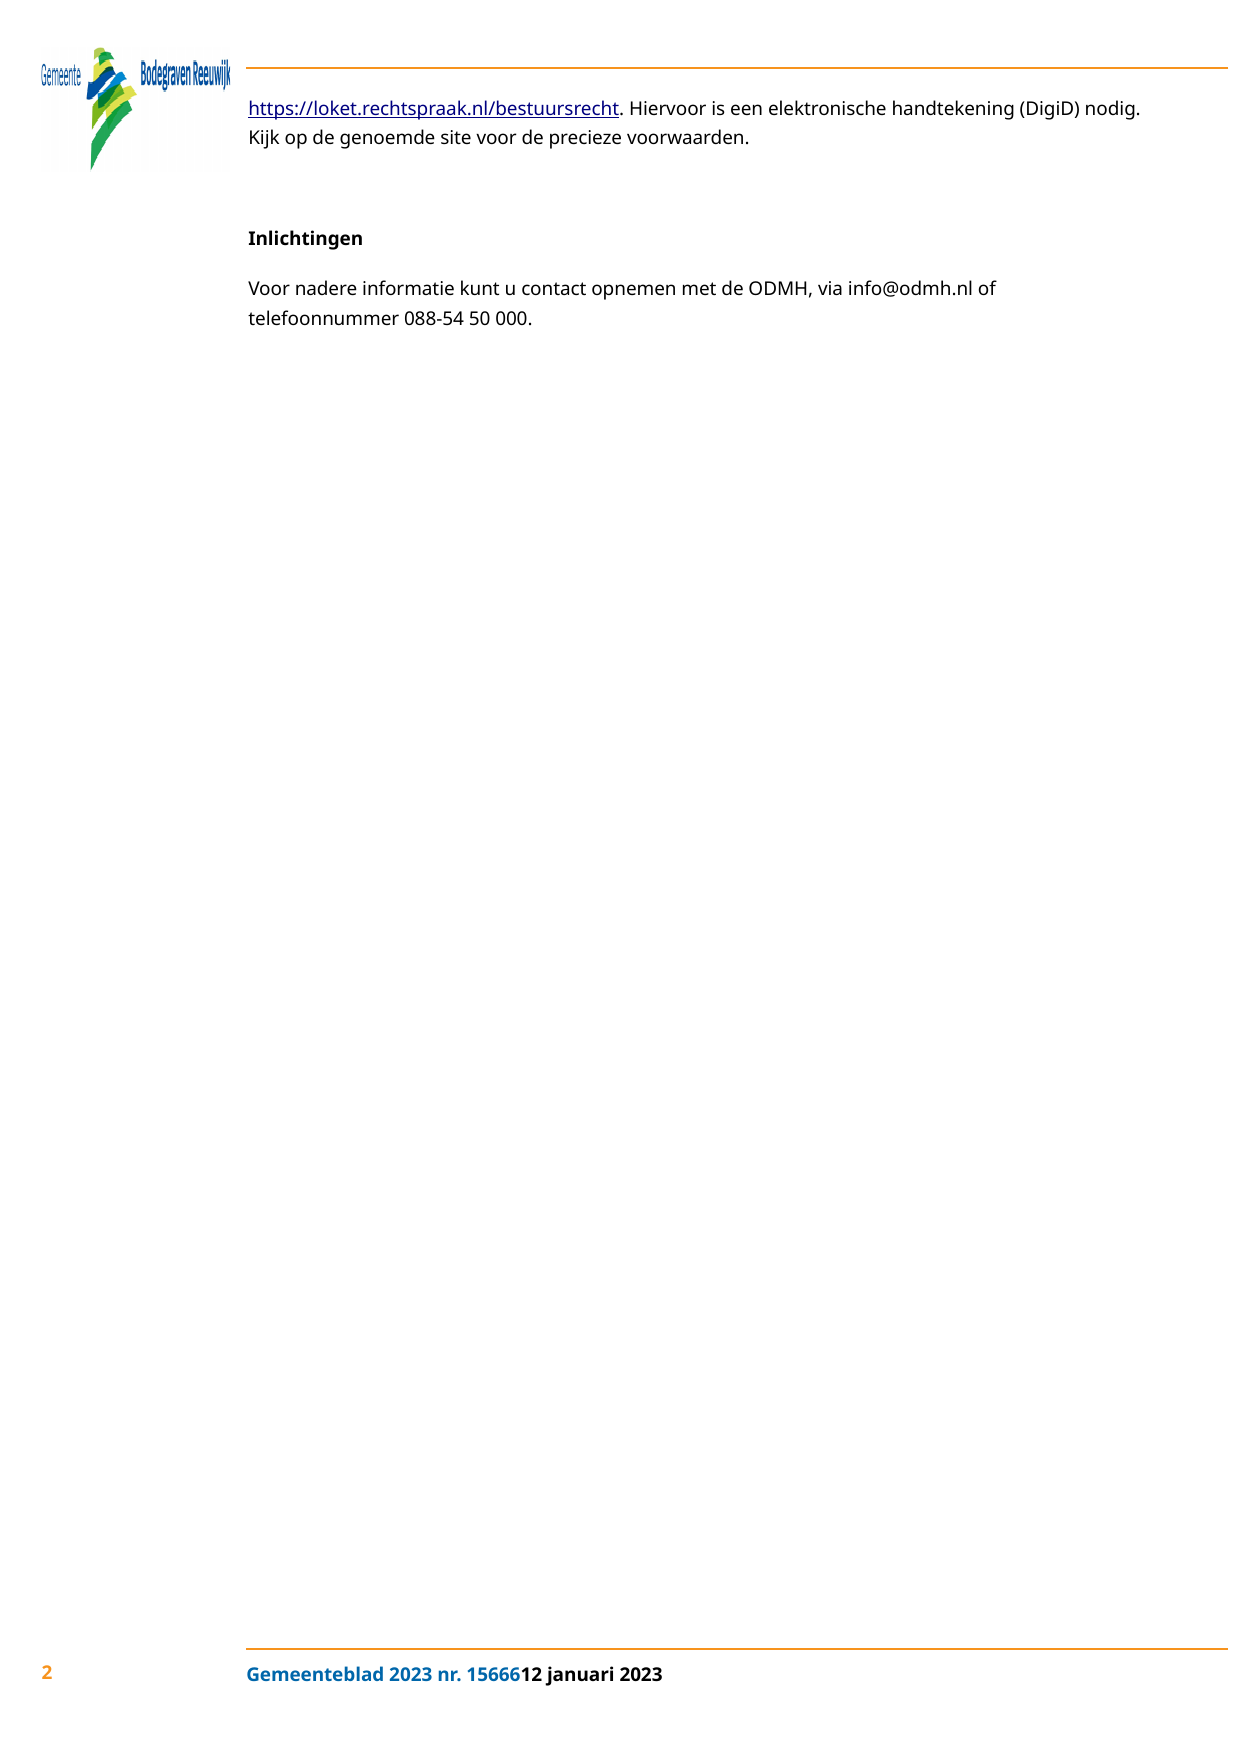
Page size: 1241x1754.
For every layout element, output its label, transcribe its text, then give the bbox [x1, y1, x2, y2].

picture [41, 47, 231, 172]
text Voor nadere informatie kunt u contact opnemen met de ODMH, via info@odmh.nl of telefoonnummer 088-54 50 000. [248, 276, 1152, 331]
text Inlichtingen [248, 225, 1152, 251]
text https://loket.rechtspraak.nl/bestuursrecht. Hiervoor is een elektronische handtekening (DigiD) nodig. Kijk op de genoemde site voor de precieze voorwaarden. [248, 95, 1152, 150]
